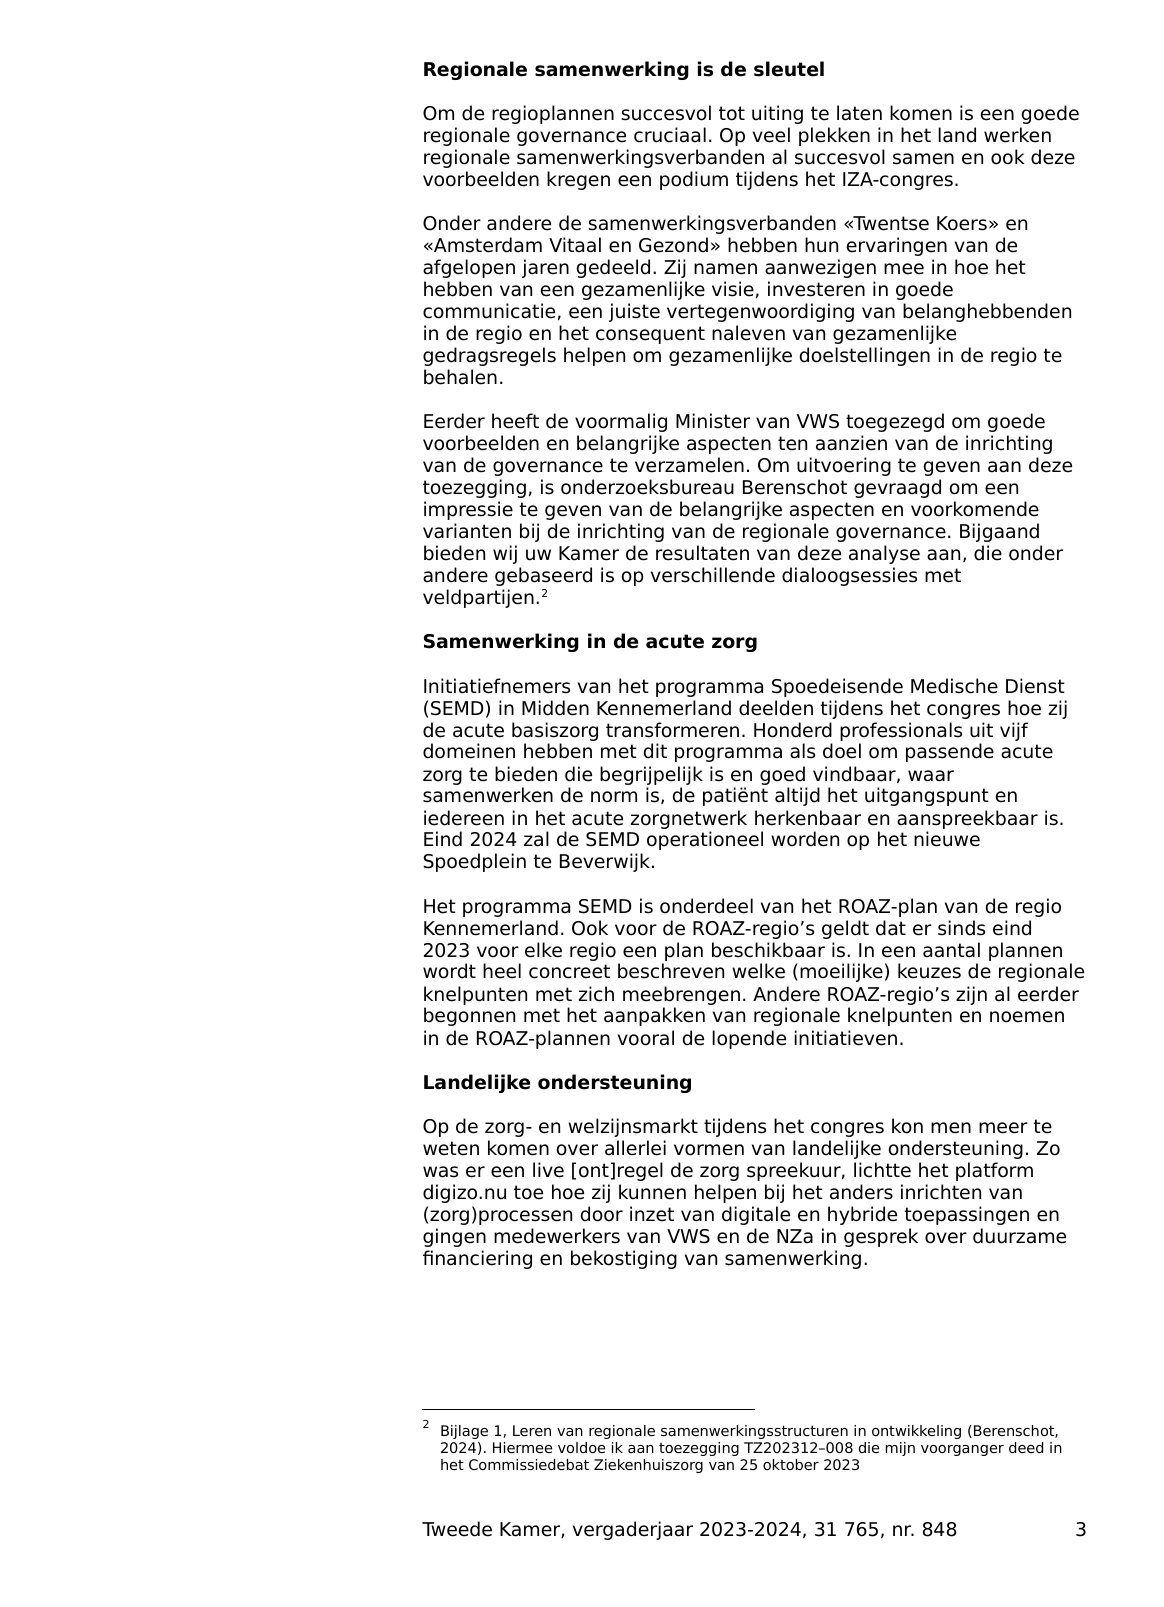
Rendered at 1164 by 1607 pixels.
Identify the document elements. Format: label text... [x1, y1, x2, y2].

text Onder andere de samenwerkingsverbanden «Twentse Koers» en «Amsterdam Vitaal en Gezond» hebben hun ervaringen van de afgelopen jaren gedeeld. Zij namen aanwezigen mee in hoe het hebben van een gezamenlijke visie, investeren in goede communicatie, een juiste vertegenwoordiging van belanghebbenden in de regio en het consequent naleven van gezamenlijke gedragsregels helpen om gezamenlijke doelstellingen in de regio te behalen. [422, 213, 1087, 389]
text Om de regioplannen succesvol tot uiting te laten komen is een goede regionale governance cruciaal. Op veel plekken in het land werken regionale samenwerkingsverbanden al succesvol samen en ook deze voorbeelden kregen een podium tijdens het IZA-congres. [422, 103, 1087, 191]
subtitle Regionale samenwerking is de sleutel [422, 59, 1087, 81]
text Bijlage 1, Leren van regionale samenwerkingsstructuren in ontwikkeling (Berenschot, 2024). Hiermee voldoe ik aan toezegging TZ202312–008 die mijn voorganger deed in het Commissiedebat Ziekenhuiszorg van 25 oktober 2023 [422, 1418, 1087, 1474]
text Initiatiefnemers van het programma Spoedeisende Medische Dienst (SEMD) in Midden Kennemerland deelden tijdens het congres hoe zij de acute basiszorg transformeren. Honderd professionals uit vijf domeinen hebben met dit programma als doel om passende acute zorg te bieden die begrijpelijk is en goed vindbaar, waar samenwerken de norm is, de patiënt altijd het uitgangspunt en iedereen in het acute zorgnetwerk herkenbaar en aanspreekbaar is. Eind 2024 zal de SEMD operationeel worden op het nieuwe Spoedplein te Beverwijk. [422, 676, 1087, 873]
subtitle Landelijke ondersteuning [422, 1072, 1087, 1093]
text Eerder heeft de voormalig Minister van VWS toegezegd om goede voorbeelden en belangrijke aspecten ten aanzien van de inrichting van de governance te verzamelen. Om uitvoering te geven aan deze toezegging, is onderzoeksbureau Berenschot gevraagd om een impressie te geven van de belangrijke aspecten en voorkomende varianten bij de inrichting van de regionale governance. Bijgaand bieden wij uw Kamer de resultaten van deze analyse aan, die onder andere gebaseerd is op verschillende dialoogsessies met veldpartijen. [422, 411, 1087, 609]
text Op de zorg- en welzijnsmarkt tijdens het congres kon men meer te weten komen over allerlei vormen van landelijke ondersteuning. Zo was er een live [ont]regel de zorg spreekuur, lichtte het platform digizo.nu toe hoe zij kunnen helpen bij het anders inrichten van (zorg)processen door inzet van digitale en hybride toepassingen en gingen medewerkers van VWS en de NZa in gesprek over duurzame financiering en bekostiging van samenwerking. [422, 1116, 1087, 1269]
subtitle Samenwerking in de acute zorg [422, 631, 1087, 653]
text Het programma SEMD is onderdeel van het ROAZ-plan van de regio Kennemerland. Ook voor de ROAZ-regio’s geldt dat er sinds eind 2023 voor elke regio een plan beschikbaar is. In een aantal plannen wordt heel concreet beschreven welke (moeilijke) keuzes de regionale knelpunten met zich meebrengen. Andere ROAZ-regio’s zijn al eerder begonnen met het aanpakken van regionale knelpunten en noemen in de ROAZ-plannen vooral de lopende initiatieven. [422, 896, 1087, 1049]
